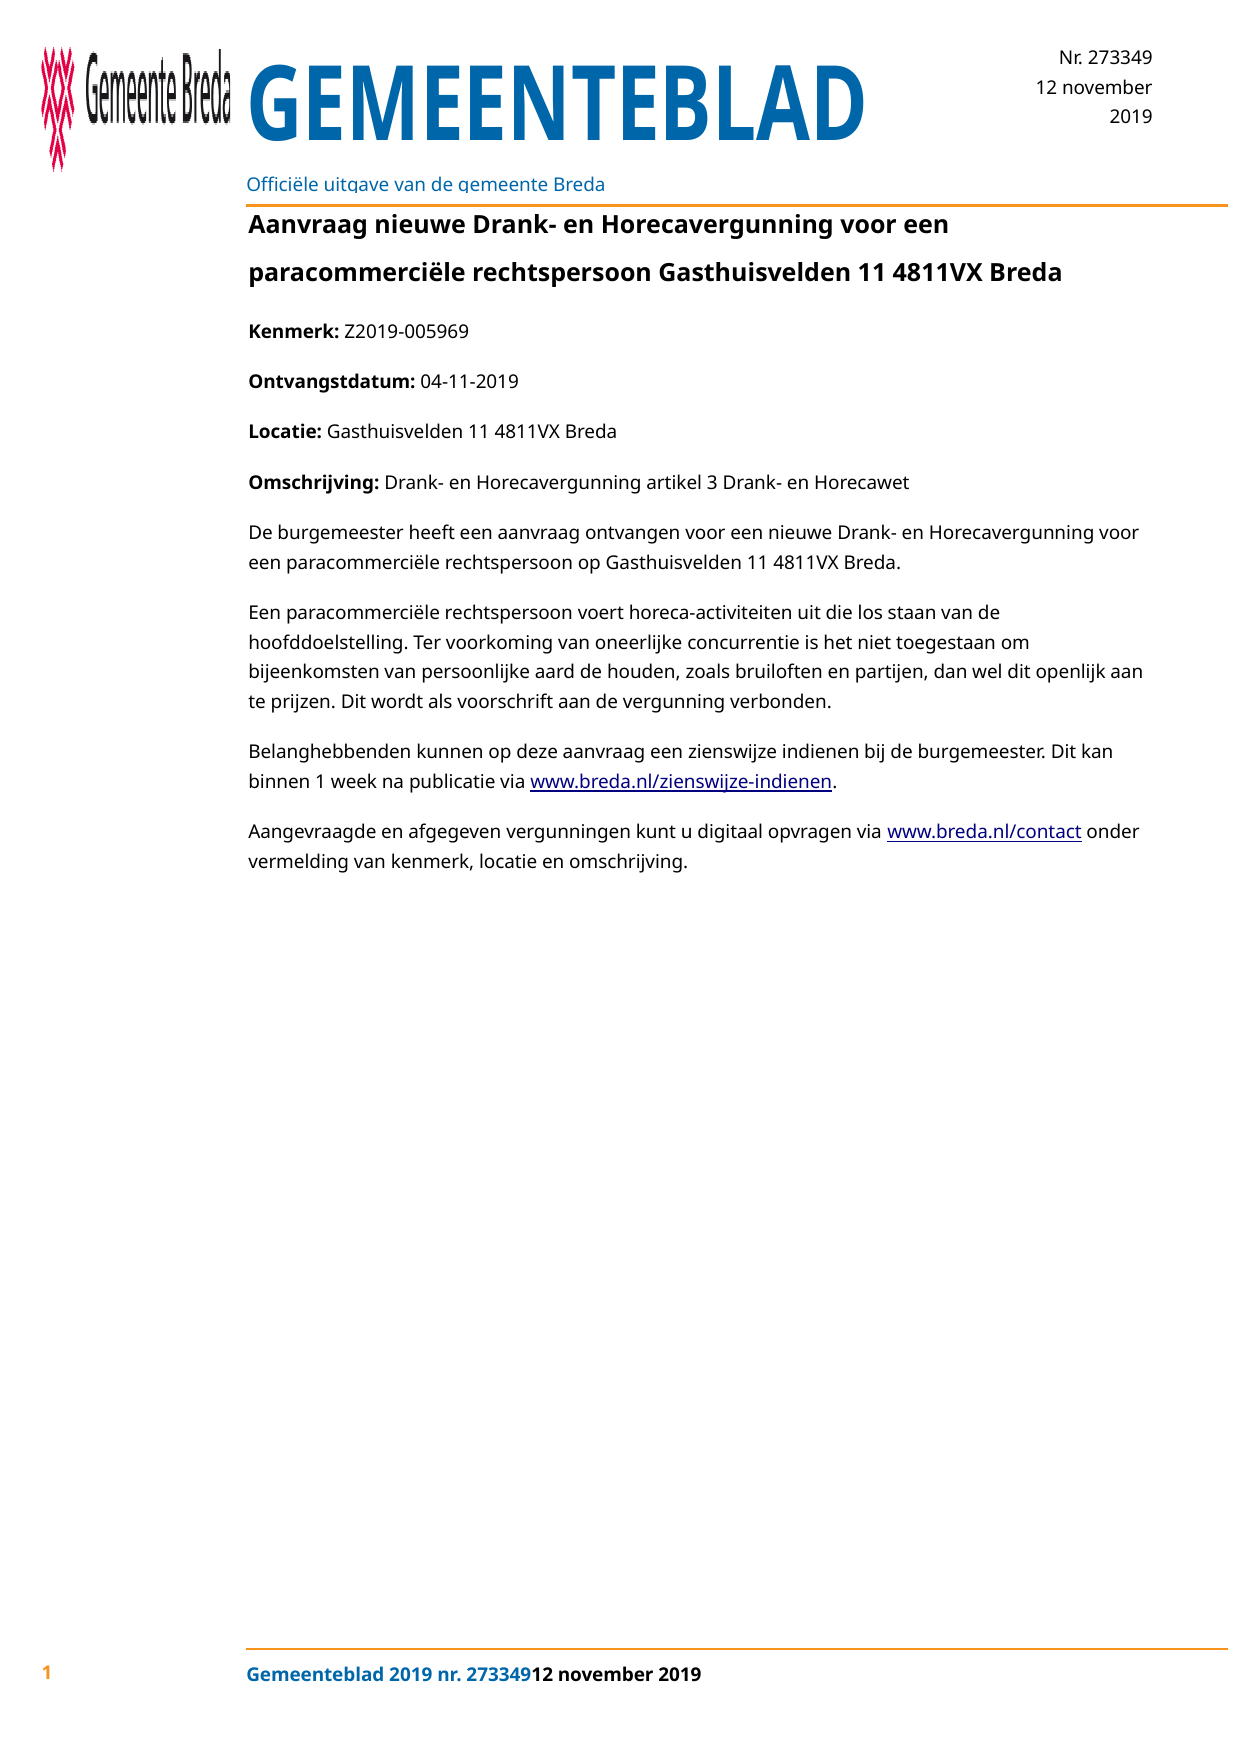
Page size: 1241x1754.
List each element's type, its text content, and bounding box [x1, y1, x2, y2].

text Een paracommerciële rechtspersoon voert horeca-activiteiten uit die los staan van de hoofddoelstelling. Ter voorkoming van oneerlijke concurrentie is het niet toegestaan om bijeenkomsten van persoonlijke aard de houden, zoals bruiloften en partijen, dan wel dit openlijk aan te prijzen. Dit wordt als voorschrift aan de vergunning verbonden. [248, 599, 1152, 714]
text Kenmerk: Z2019-005969 [248, 318, 1152, 344]
text Ontvangstdatum: 04-11-2019 [248, 368, 1152, 394]
picture [41, 47, 231, 172]
text Aanvraag nieuwe Drank- en Horecavergunning voor een paracommerciële rechtspersoon Gasthuisvelden 11 4811VX Breda [248, 207, 1152, 288]
text Belanghebbenden kunnen op deze aanvraag een zienswijze indienen bij de burgemeester. Dit kan binnen 1 week na publicatie via www.breda.nl/zienswijze-indienen. [248, 739, 1152, 794]
text Aangevraagde en afgegeven vergunningen kunt u digitaal opvragen via www.breda.nl/contact onder vermelding van kenmerk, locatie en omschrijving. [248, 819, 1152, 874]
text Locatie: Gasthuisvelden 11 4811VX Breda [248, 419, 1152, 444]
text Omschrijving: Drank- en Horecavergunning artikel 3 Drank- en Horecawet [248, 469, 1152, 495]
text De burgemeester heeft een aanvraag ontvangen voor een nieuwe Drank- en Horecavergunning voor een paracommerciële rechtspersoon op Gasthuisvelden 11 4811VX Breda. [248, 519, 1152, 575]
